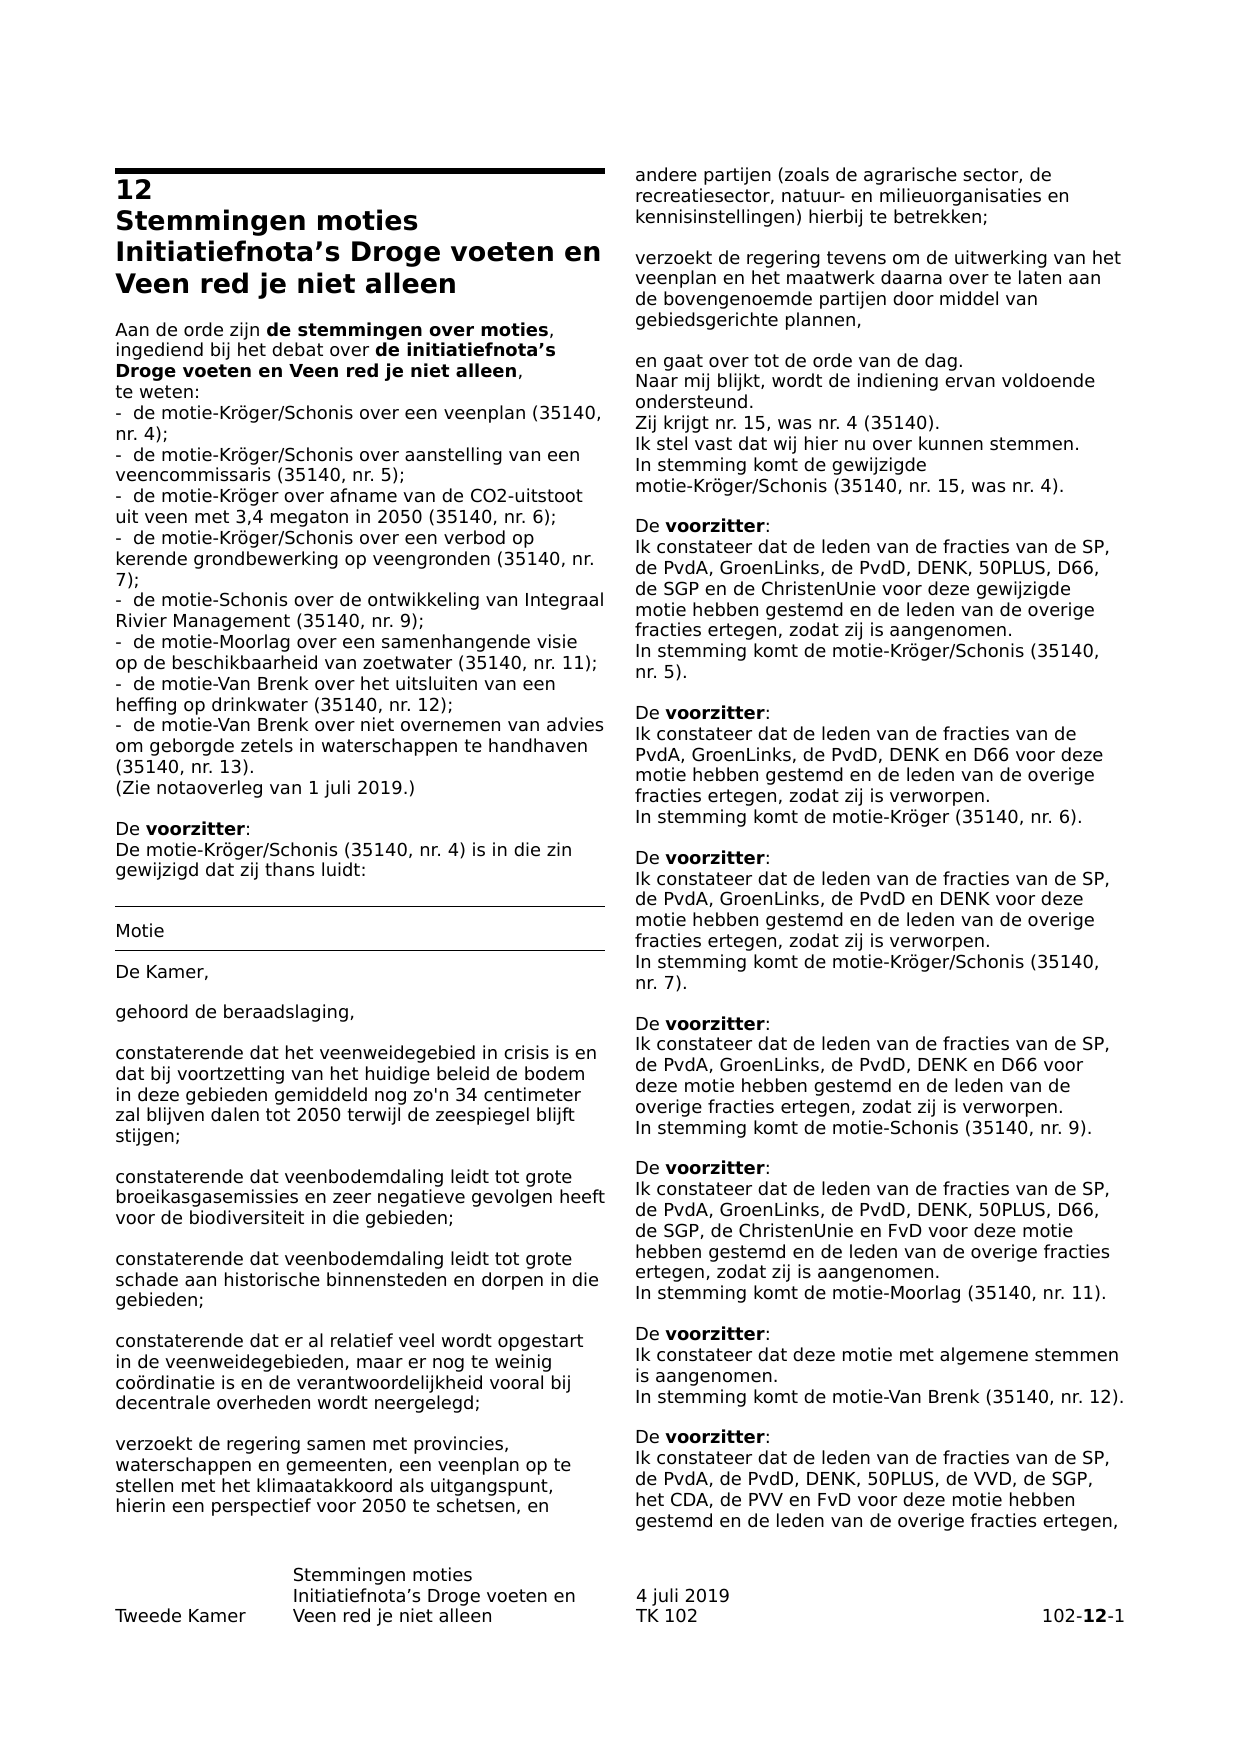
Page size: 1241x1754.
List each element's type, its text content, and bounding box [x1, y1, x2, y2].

text constaterende dat er al relatief veel wordt opgestart in de veenweidegebieden, maar er nog te weinig coördinatie is en de verantwoordelijkheid vooral bij decentrale overheden wordt neergelegd; [115, 1331, 605, 1414]
list de motie-Moorlag over een samenhangende visie op de beschikbaarheid van zoetwater (35140, nr. 11); [115, 632, 605, 673]
text Ik constateer dat de leden van de fracties van de SP, de PvdA, de PvdD, DENK, 50PLUS, de VVD, de SGP, het CDA, de PVV en FvD voor deze motie hebben gestemd en de leden van de overige fracties ertegen, [635, 1448, 1125, 1531]
text Ik stel vast dat wij hier nu over kunnen stemmen. [635, 434, 1125, 454]
text Ik constateer dat deze motie met algemene stemmen is aangenomen. [635, 1345, 1125, 1386]
list de motie-Kröger over afname van de CO2-uitstoot uit veen met 3,4 megaton in 2050 (35140, nr. 6); [115, 486, 605, 528]
text verzoekt de regering samen met provincies, waterschappen en gemeenten, een veenplan op te stellen met het klimaatakkoord als uitgangspunt, hierin een perspectief voor 2050 te schetsen, en [115, 1434, 605, 1517]
list de motie-Schonis over de ontwikkeling van Integraal Rivier Management (35140, nr. 9); [115, 590, 605, 632]
list de motie-Van Brenk over het uitsluiten van een heffing op drinkwater (35140, nr. 12); [115, 673, 605, 715]
text De Kamer, [115, 962, 605, 982]
text te weten: [115, 382, 605, 403]
text De voorzitter: [635, 1158, 1125, 1179]
text De voorzitter: [635, 1013, 1125, 1034]
text Motie [115, 921, 605, 942]
title 12 Stemmingen moties Initiatiefnota’s Droge voeten en Veen red je niet alleen [115, 174, 605, 299]
text gehoord de beraadslaging, [115, 1002, 605, 1023]
text De voorzitter: [115, 818, 605, 839]
text Ik constateer dat de leden van de fracties van de SP, de PvdA, GroenLinks, de PvdD, DENK, 50PLUS, D66, de SGP en de ChristenUnie voor deze gewijzigde motie hebben gestemd en de leden van de overige fracties ertegen, zodat zij is aangenomen. [635, 537, 1125, 641]
text en gaat over tot de orde van de dag. [635, 350, 1125, 371]
text De voorzitter: [635, 516, 1125, 537]
text De motie-Kröger/Schonis (35140, nr. 4) is in die zin gewijzigd dat zij thans luidt: [115, 839, 605, 881]
text In stemming komt de motie-Schonis (35140, nr. 9). [635, 1117, 1125, 1138]
text (Zie notaoverleg van 1 juli 2019.) [115, 778, 605, 798]
list de motie-Kröger/Schonis over een veenplan (35140, nr. 4); [115, 403, 605, 444]
text Ik constateer dat de leden van de fracties van de PvdA, GroenLinks, de PvdD, DENK en D66 voor deze motie hebben gestemd en de leden van de overige fracties ertegen, zodat zij is verworpen. [635, 723, 1125, 807]
text andere partijen (zoals de agrarische sector, de recreatiesector, natuur- en milieuorganisaties en kennisinstellingen) hierbij te betrekken; [635, 165, 1125, 227]
text De voorzitter: [635, 848, 1125, 868]
list de motie-Kröger/Schonis over een verbod op kerende grondbewerking op veengronden (35140, nr. 7); [115, 528, 605, 590]
text Ik constateer dat de leden van de fracties van de SP, de PvdA, GroenLinks, de PvdD en DENK voor deze motie hebben gestemd en de leden van de overige fracties ertegen, zodat zij is verworpen. [635, 868, 1125, 952]
text constaterende dat het veenweidegebied in crisis is en dat bij voortzetting van het huidige beleid de bodem in deze gebieden gemiddeld nog zo'n 34 centimeter zal blijven dalen tot 2050 terwijl de zeespiegel blijft stijgen; [115, 1043, 605, 1147]
text De voorzitter: [635, 703, 1125, 723]
text Zij krijgt nr. 15, was nr. 4 (35140). [635, 413, 1125, 434]
text constaterende dat veenbodemdaling leidt tot grote schade aan historische binnensteden en dorpen in die gebieden; [115, 1249, 605, 1311]
text De voorzitter: [635, 1427, 1125, 1448]
text Ik constateer dat de leden van de fracties van de SP, de PvdA, GroenLinks, de PvdD, DENK, 50PLUS, D66, de SGP, de ChristenUnie en FvD voor deze motie hebben gestemd en de leden van de overige fracties ertegen, zodat zij is aangenomen. [635, 1179, 1125, 1283]
text De voorzitter: [635, 1324, 1125, 1345]
text In stemming komt de motie-Moorlag (35140, nr. 11). [635, 1283, 1125, 1304]
text In stemming komt de motie-Kröger/Schonis (35140, nr. 5). [635, 641, 1125, 683]
text Naar mij blijkt, wordt de indiening ervan voldoende ondersteund. [635, 371, 1125, 413]
text In stemming komt de gewijzigde motie-Kröger/Schonis (35140, nr. 15, was nr. 4). [635, 454, 1125, 496]
text verzoekt de regering tevens om de uitwerking van het veenplan en het maatwerk daarna over te laten aan de bovengenoemde partijen door middel van gebiedsgerichte plannen, [635, 247, 1125, 330]
text Aan de orde zijn de stemmingen over moties, ingediend bij het debat over de initiatiefnota’s Droge voeten en Veen red je niet alleen, [115, 319, 605, 382]
list de motie-Van Brenk over niet overnemen van advies om geborgde zetels in waterschappen te handhaven (35140, nr. 13). [115, 715, 605, 778]
text In stemming komt de motie-Van Brenk (35140, nr. 12). [635, 1386, 1125, 1407]
text Ik constateer dat de leden van de fracties van de SP, de PvdA, GroenLinks, de PvdD, DENK en D66 voor deze motie hebben gestemd en de leden van de overige fracties ertegen, zodat zij is verworpen. [635, 1034, 1125, 1117]
text constaterende dat veenbodemdaling leidt tot grote broeikasgasemissies en zeer negatieve gevolgen heeft voor de biodiversiteit in die gebieden; [115, 1167, 605, 1229]
text In stemming komt de motie-Kröger (35140, nr. 6). [635, 807, 1125, 828]
text In stemming komt de motie-Kröger/Schonis (35140, nr. 7). [635, 952, 1125, 993]
list de motie-Kröger/Schonis over aanstelling van een veencommissaris (35140, nr. 5); [115, 444, 605, 486]
